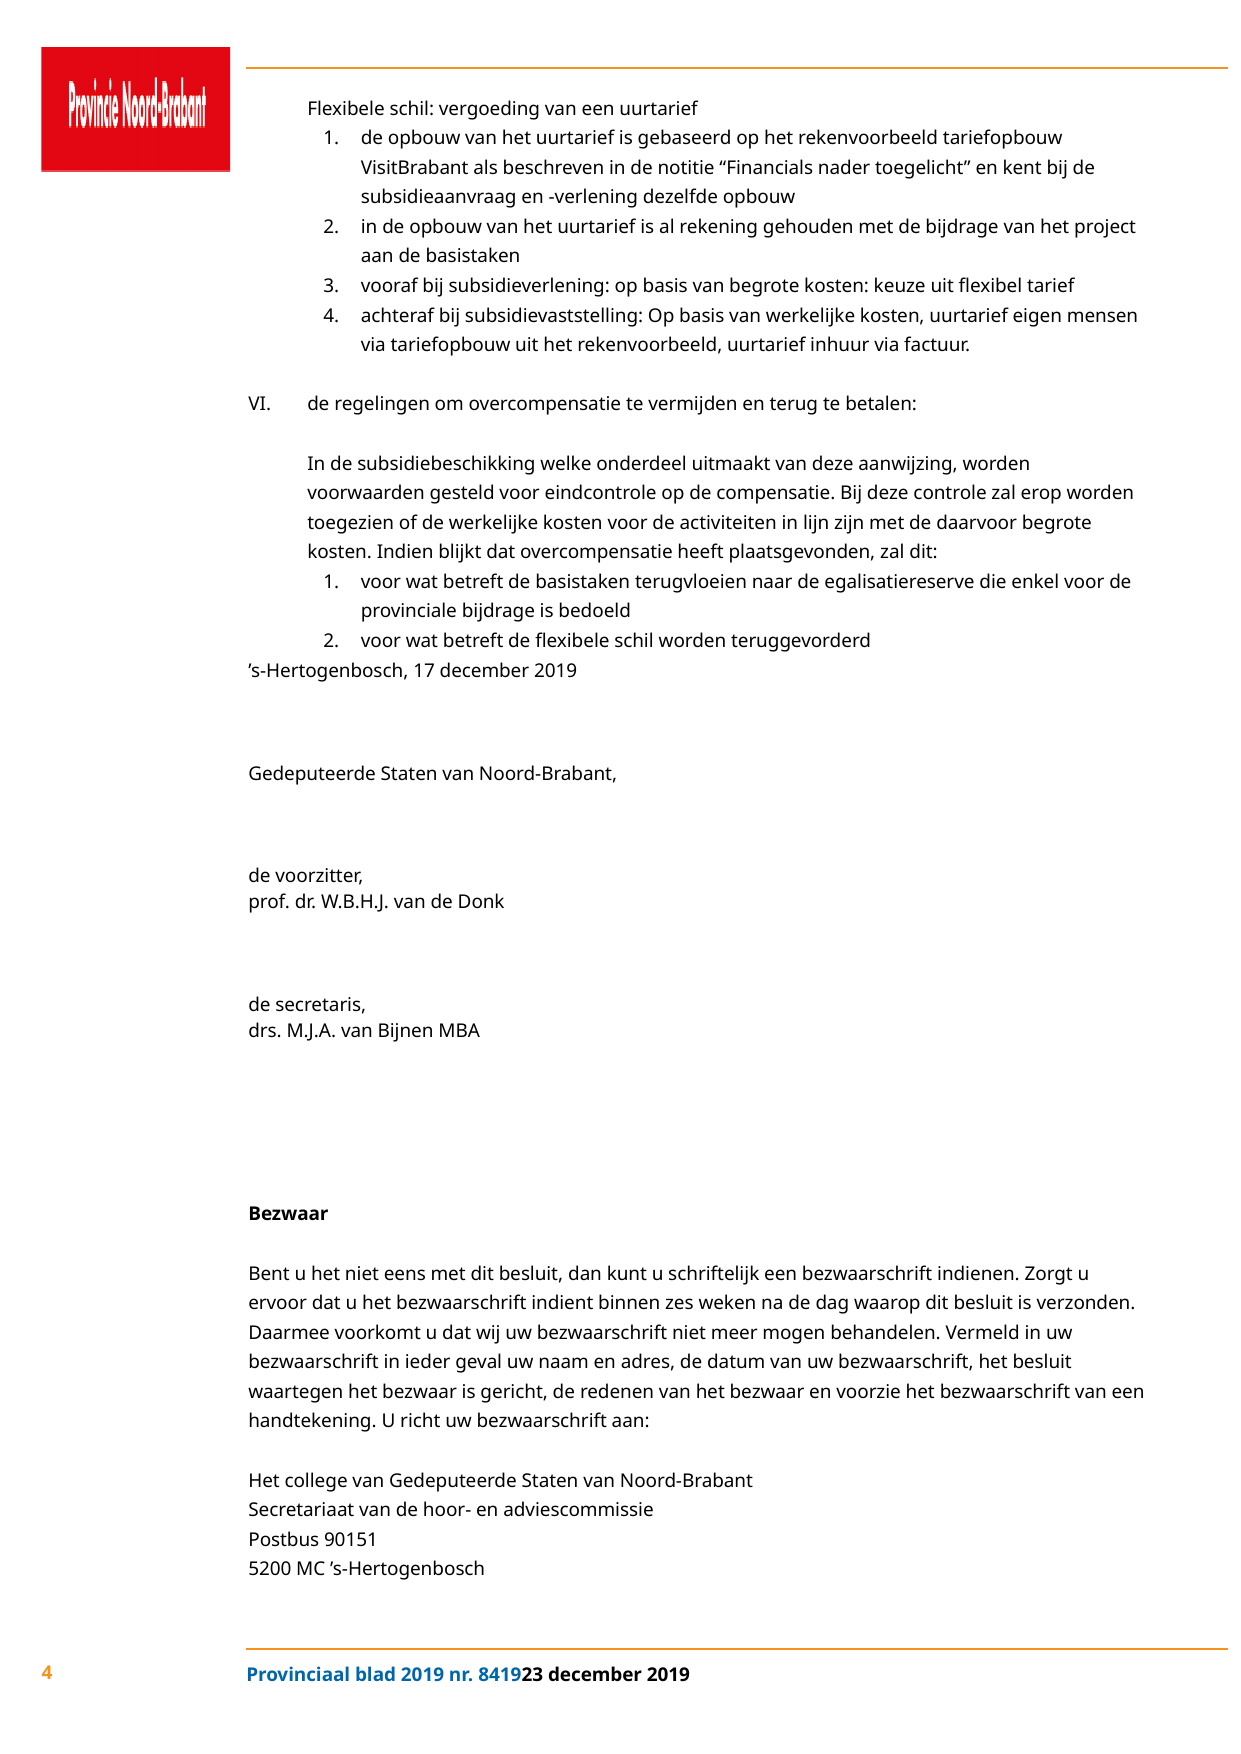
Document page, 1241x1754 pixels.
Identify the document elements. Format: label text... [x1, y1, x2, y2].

text Bent u het niet eens met dit besluit, dan kunt u schriftelijk een bezwaarschrift indienen. Zorgt u ervoor dat u het bezwaarschrift indient binnen zes weken na de dag waarop dit besluit is verzonden. Daarmee voorkomt u dat wij uw bezwaarschrift niet meer mogen behandelen. Vermeld in uw bezwaarschrift in ieder geval uw naam en adres, de datum van uw bezwaarschrift, het besluit waartegen het bezwaar is gericht, de redenen van het bezwaar en voorzie het bezwaarschrift van een handtekening. U richt uw bezwaarschrift aan: [248, 1260, 1152, 1433]
text drs. M.J.A. van Bijnen MBA [248, 1017, 1152, 1043]
list de opbouw van het uurtarief is gebaseerd op het rekenvoorbeeld tariefopbouw VisitBrabant als beschreven in de notitie “Financials nader toegelicht” en kent bij de subsidieaanvraag en -verlening dezelfde opbouw [323, 124, 1152, 209]
list In de subsidiebeschikking welke onderdeel uitmaakt van deze aanwijzing, worden voorwaarden gesteld voor eindcontrole op de compensatie. Bij deze controle zal erop worden toegezien of de werkelijke kosten voor de activiteiten in lijn zijn met de daarvoor begrote kosten. Indien blijkt dat overcompensatie heeft plaatsgevonden, zal dit: [248, 450, 1152, 564]
text Bezwaar [248, 1201, 1152, 1226]
text 5200 MC ’s-Hertogenbosch [248, 1556, 1152, 1581]
text prof. dr. W.B.H.J. van de Donk [248, 888, 1152, 914]
text de secretaris, [248, 991, 1152, 1017]
list in de opbouw van het uurtarief is al rekening gehouden met de bijdrage van het project aan de basistaken [323, 213, 1152, 268]
text de voorzitter, [248, 863, 1152, 888]
text Postbus 90151 [248, 1526, 1152, 1552]
list Flexibele schil: vergoeding van een uurtarief [248, 95, 1152, 121]
list achteraf bij subsidievaststelling: Op basis van werkelijke kosten, uurtarief eigen mensen via tariefopbouw uit het rekenvoorbeeld, uurtarief inhuur via factuur. [323, 302, 1152, 357]
list de regelingen om overcompensatie te vermijden en terug te betalen: [248, 391, 1152, 416]
picture [41, 47, 231, 172]
text Gedeputeerde Staten van Noord-Brabant, [248, 760, 1152, 786]
text Secretariaat van de hoor- en adviescommissie [248, 1496, 1152, 1522]
list voor wat betreft de basistaken terugvloeien naar de egalisatiereserve die enkel voor de provinciale bijdrage is bedoeld [323, 568, 1152, 623]
text Het college van Gedeputeerde Staten van Noord-Brabant [248, 1467, 1152, 1493]
list voor wat betreft de flexibele schil worden teruggevorderd [323, 627, 1152, 653]
list vooraf bij subsidieverlening: op basis van begrote kosten: keuze uit flexibel tarief [323, 272, 1152, 298]
text ’s-Hertogenbosch, 17 december 2019 [248, 657, 1152, 683]
